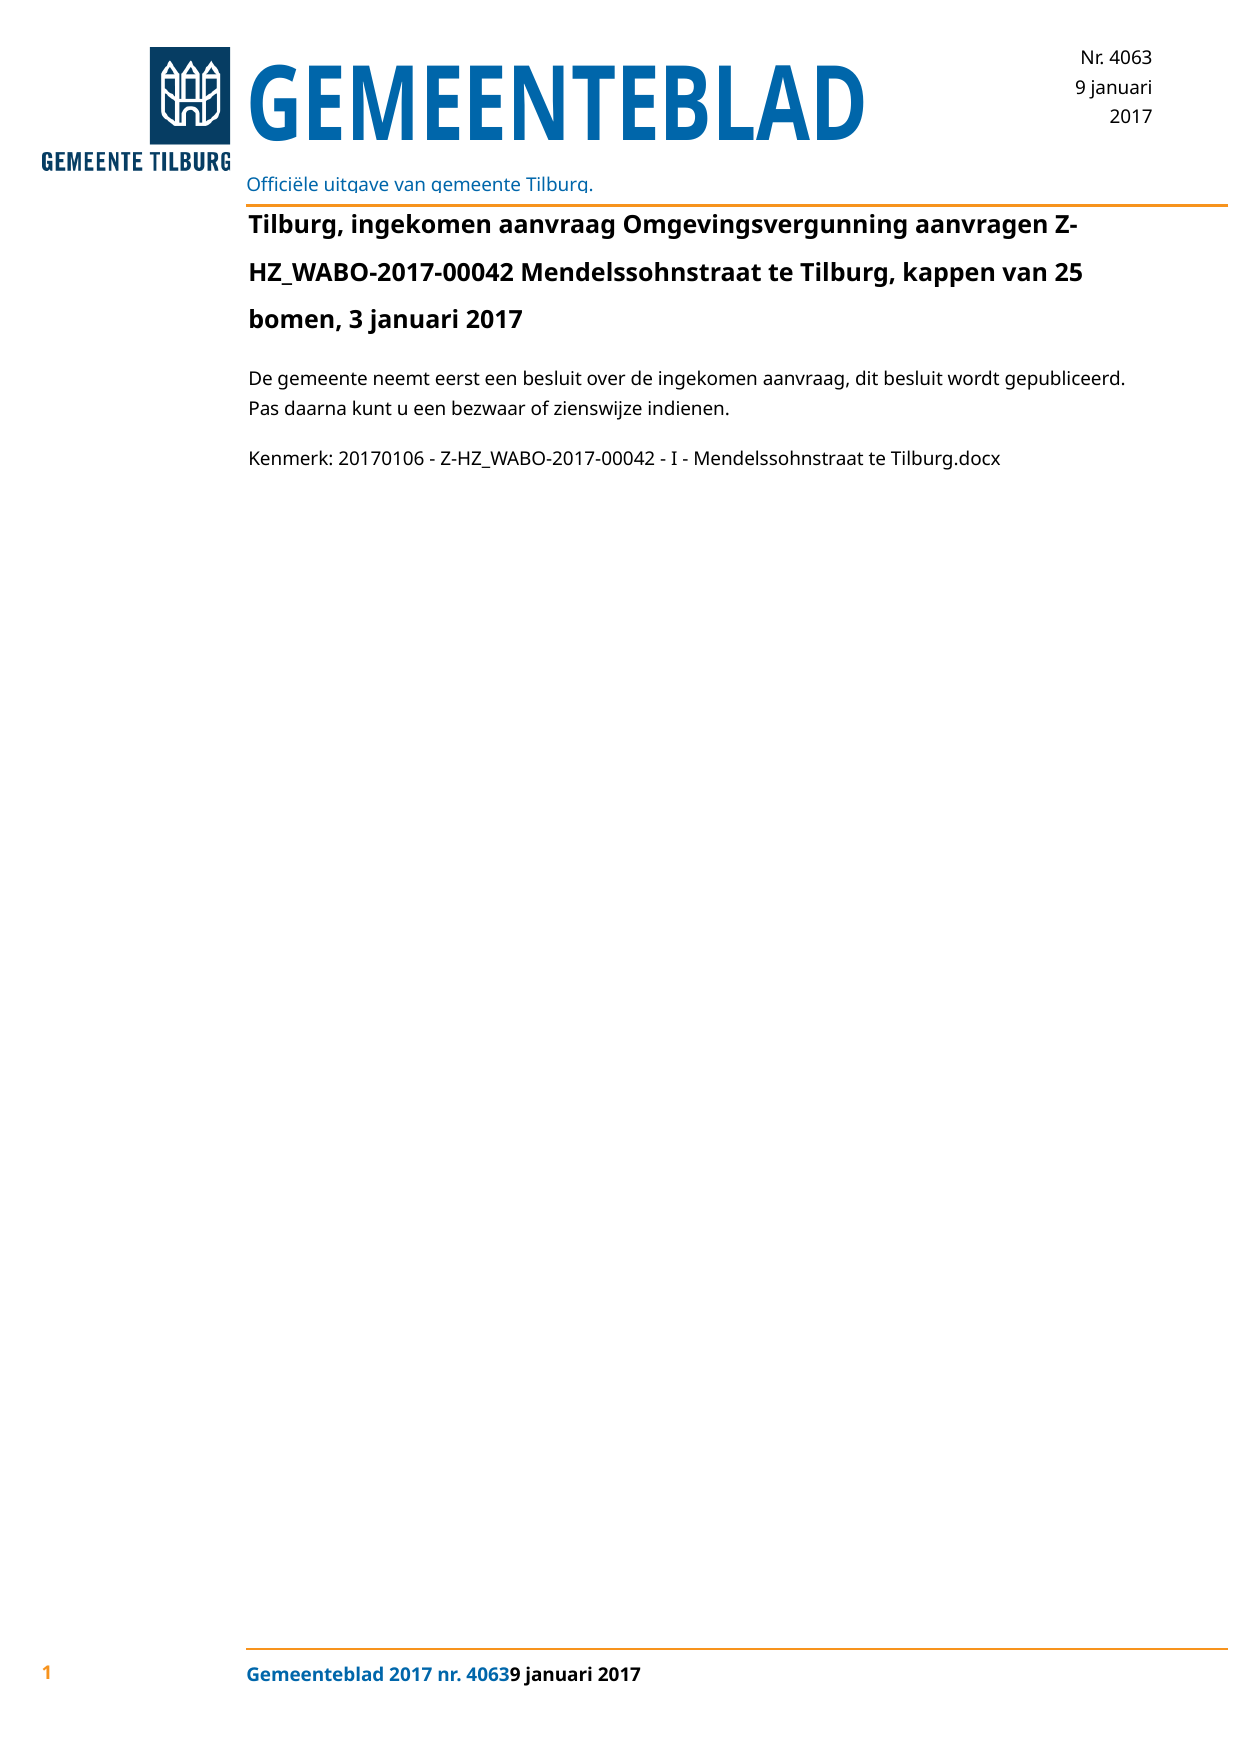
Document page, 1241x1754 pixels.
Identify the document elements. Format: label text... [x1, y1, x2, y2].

text Tilburg, ingekomen aanvraag Omgevingsvergunning aanvragen Z-HZ_WABO-2017-00042 Mendelssohnstraat te Tilburg, kappen van 25 bomen, 3 januari 2017 [248, 207, 1152, 336]
text Kenmerk: 20170106 - Z-HZ_WABO-2017-00042 - I - Mendelssohnstraat te Tilburg.docx [248, 446, 1152, 471]
picture [41, 47, 231, 172]
text De gemeente neemt eerst een besluit over de ingekomen aanvraag, dit besluit wordt gepubliceerd. Pas daarna kunt u een bezwaar of zienswijze indienen. [248, 366, 1152, 421]
